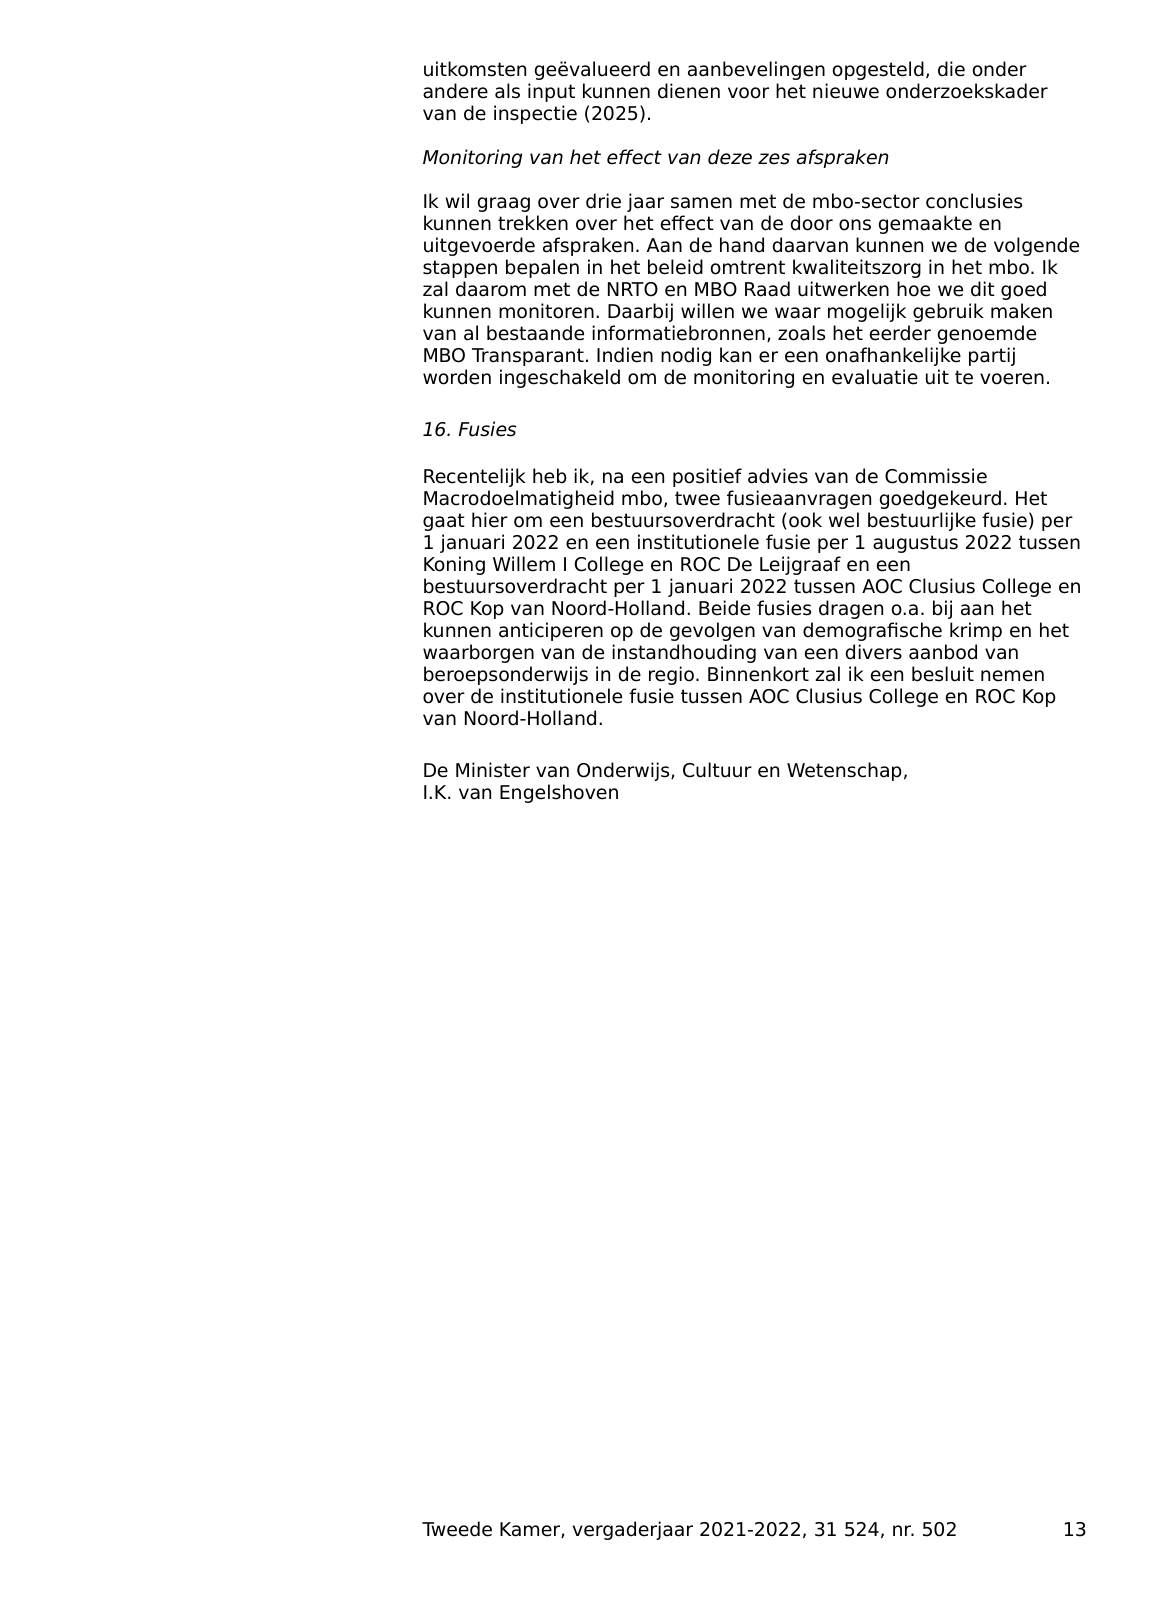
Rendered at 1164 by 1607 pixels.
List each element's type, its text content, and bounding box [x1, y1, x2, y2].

subtitle Monitoring van het effect van deze zes afspraken [422, 147, 1087, 169]
text uitkomsten geëvalueerd en aanbevelingen opgesteld, die onder andere als input kunnen dienen voor het nieuwe onderzoekskader van de inspectie (2025). [422, 59, 1087, 125]
text De Minister van Onderwijs, Cultuur en Wetenschap, I.K. van Engelshoven [422, 760, 1087, 804]
text Ik wil graag over drie jaar samen met de mbo-sector conclusies kunnen trekken over het effect van de door ons gemaakte en uitgevoerde afspraken. Aan de hand daarvan kunnen we de volgende stappen bepalen in het beleid omtrent kwaliteitszorg in het mbo. Ik zal daarom met de NRTO en MBO Raad uitwerken hoe we dit goed kunnen monitoren. Daarbij willen we waar mogelijk gebruik maken van al bestaande informatiebronnen, zoals het eerder genoemde MBO Transparant. Indien nodig kan er een onafhankelijke partij worden ingeschakeld om de monitoring en evaluatie uit te voeren. [422, 191, 1087, 389]
text Recentelijk heb ik, na een positief advies van de Commissie Macrodoelmatigheid mbo, twee fusieaanvragen goedgekeurd. Het gaat hier om een bestuursoverdracht (ook wel bestuurlijke fusie) per 1 januari 2022 en een institutionele fusie per 1 augustus 2022 tussen Koning Willem I College en ROC De Leijgraaf en een bestuursoverdracht per 1 januari 2022 tussen AOC Clusius College en ROC Kop van Noord-Holland. Beide fusies dragen o.a. bij aan het kunnen anticiperen op de gevolgen van demografische krimp en het waarborgen van de instandhouding van een divers aanbod van beroepsonderwijs in de regio. Binnenkort zal ik een besluit nemen over de institutionele fusie tussen AOC Clusius College en ROC Kop van Noord-Holland. [422, 466, 1087, 730]
subtitle 16. Fusies [422, 419, 1087, 441]
